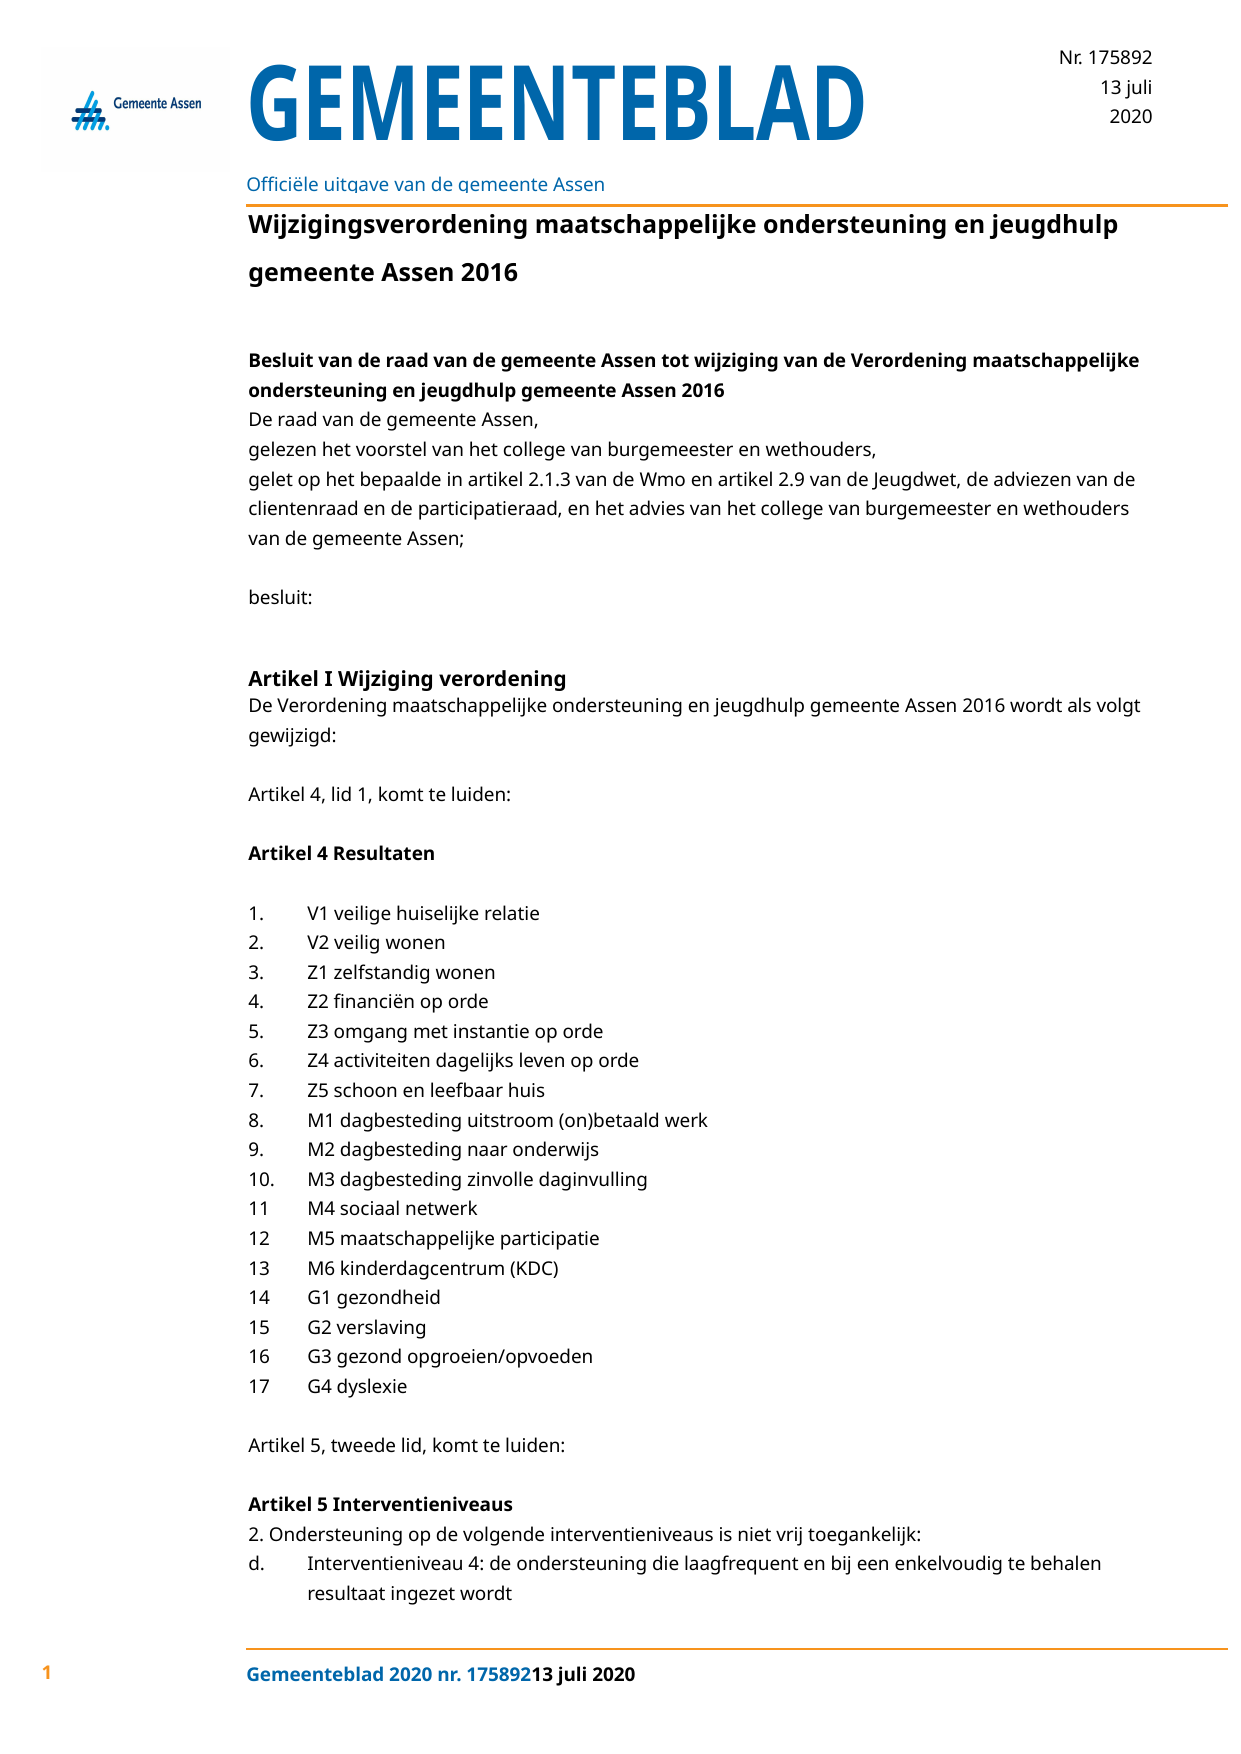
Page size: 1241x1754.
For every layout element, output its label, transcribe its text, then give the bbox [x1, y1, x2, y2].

list M3 dagbesteding zinvolle daginvulling [248, 1166, 1152, 1192]
text gelet op het bepaalde in artikel 2.1.3 van de Wmo en artikel 2.9 van de Jeugdwet, de adviezen van de clientenraad en de participatieraad, en het advies van het college van burgemeester en wethouders van de gemeente Assen; [248, 466, 1152, 551]
list G2 verslaving [248, 1314, 1152, 1339]
list G4 dyslexie [248, 1373, 1152, 1399]
list Z4 activiteiten dagelijks leven op orde [248, 1048, 1152, 1073]
list G3 gezond opgroeien/opvoeden [248, 1343, 1152, 1369]
text Artikel 4, lid 1, komt te luiden: [248, 781, 1152, 807]
list Z1 zelfstandig wonen [248, 959, 1152, 984]
text 2. Ondersteuning op de volgende interventieniveaus is niet vrij toegankelijk: [248, 1521, 1152, 1547]
list V2 veilig wonen [248, 929, 1152, 955]
text besluit: [248, 584, 1152, 610]
text Artikel 4 Resultaten [248, 841, 1152, 866]
text Artikel 5 Interventieniveaus [248, 1491, 1152, 1517]
list Z2 financiën op orde [248, 988, 1152, 1014]
list Z3 omgang met instantie op orde [248, 1018, 1152, 1044]
picture [41, 47, 231, 172]
list Z5 schoon en leefbaar huis [248, 1077, 1152, 1103]
list M5 maatschappelijke participatie [248, 1225, 1152, 1251]
text Wijzigingsverordening maatschappelijke ondersteuning en jeugdhulp gemeente Assen 2016 [248, 207, 1152, 288]
text gelezen het voorstel van het college van burgemeester en wethouders, [248, 436, 1152, 462]
text Besluit van de raad van de gemeente Assen tot wijziging van de Verordening maatschappelijke ondersteuning en jeugdhulp gemeente Assen 2016 [248, 347, 1152, 403]
list M4 sociaal netwerk [248, 1196, 1152, 1221]
text Artikel I Wijziging verordening [248, 664, 1152, 693]
text Artikel 5, tweede lid, komt te luiden: [248, 1432, 1152, 1458]
list G1 gezondheid [248, 1284, 1152, 1310]
list V1 veilige huiselijke relatie [248, 900, 1152, 925]
list Interventieniveau 4: de ondersteuning die laagfrequent en bij een enkelvoudig te behalen resultaat ingezet wordt [248, 1551, 1152, 1606]
list M1 dagbesteding uitstroom (on)betaald werk [248, 1107, 1152, 1132]
list M2 dagbesteding naar onderwijs [248, 1136, 1152, 1162]
list M6 kinderdagcentrum (KDC) [248, 1255, 1152, 1280]
text De Verordening maatschappelijke ondersteuning en jeugdhulp gemeente Assen 2016 wordt als volgt gewijzigd: [248, 693, 1152, 748]
text De raad van de gemeente Assen, [248, 407, 1152, 432]
